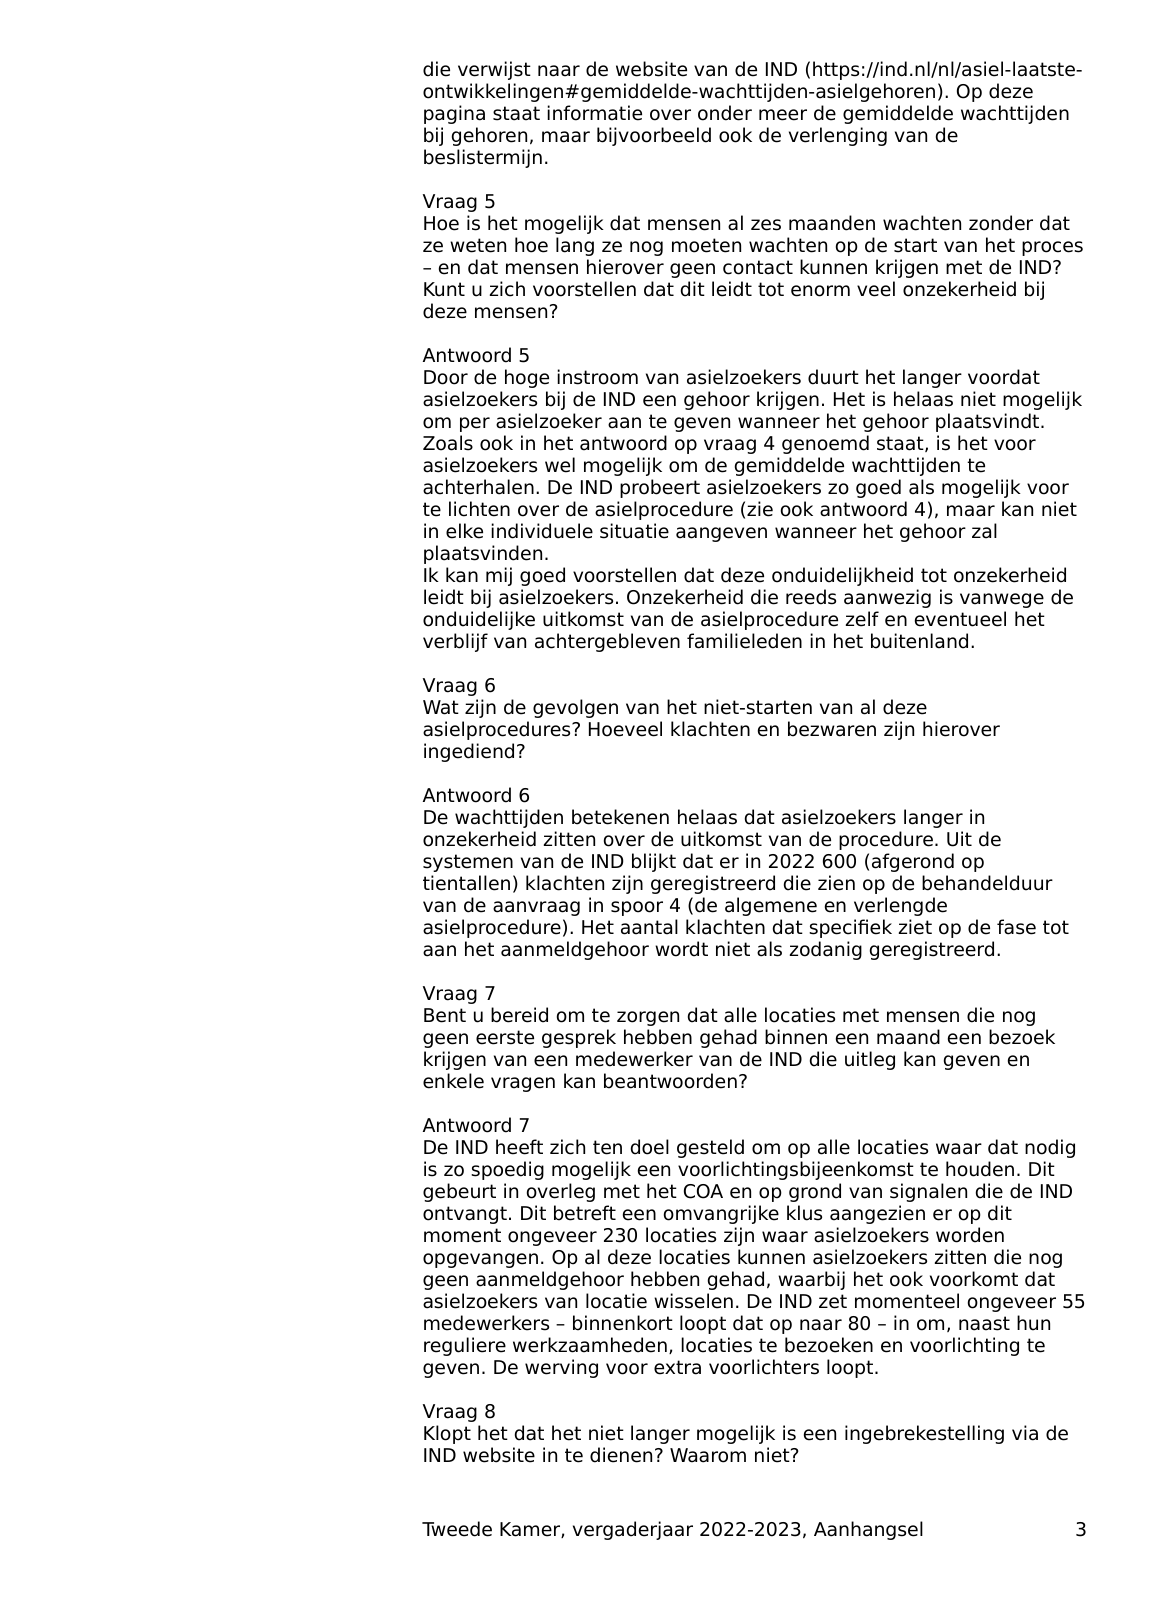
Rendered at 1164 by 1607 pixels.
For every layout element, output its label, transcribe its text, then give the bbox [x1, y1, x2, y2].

text Antwoord 5 [422, 345, 1087, 367]
text die verwijst naar de website van de IND (https://ind.nl/nl/asiel-laatste-ontwikkelingen#gemiddelde-wachttijden-asielgehoren). Op deze pagina staat informatie over onder meer de gemiddelde wachttijden bij gehoren, maar bijvoorbeeld ook de verlenging van de beslistermijn. [422, 59, 1087, 169]
text Bent u bereid om te zorgen dat alle locaties met mensen die nog geen eerste gesprek hebben gehad binnen een maand een bezoek krijgen van een medewerker van de IND die uitleg kan geven en enkele vragen kan beantwoorden? [422, 1005, 1087, 1093]
text Antwoord 7 [422, 1115, 1087, 1137]
text Antwoord 6 [422, 785, 1087, 807]
text Hoe is het mogelijk dat mensen al zes maanden wachten zonder dat ze weten hoe lang ze nog moeten wachten op de start van het proces – en dat mensen hierover geen contact kunnen krijgen met de IND? Kunt u zich voorstellen dat dit leidt tot enorm veel onzekerheid bij deze mensen? [422, 213, 1087, 323]
text Ik kan mij goed voorstellen dat deze onduidelijkheid tot onzekerheid leidt bij asielzoekers. Onzekerheid die reeds aanwezig is vanwege de onduidelijke uitkomst van de asielprocedure zelf en eventueel het verblijf van achtergebleven familieleden in het buitenland. [422, 565, 1087, 653]
text De IND heeft zich ten doel gesteld om op alle locaties waar dat nodig is zo spoedig mogelijk een voorlichtingsbijeenkomst te houden. Dit gebeurt in overleg met het COA en op grond van signalen die de IND ontvangt. Dit betreft een omvangrijke klus aangezien er op dit moment ongeveer 230 locaties zijn waar asielzoekers worden opgevangen. Op al deze locaties kunnen asielzoekers zitten die nog geen aanmeldgehoor hebben gehad, waarbij het ook voorkomt dat asielzoekers van locatie wisselen. De IND zet momenteel ongeveer 55 medewerkers – binnenkort loopt dat op naar 80 – in om, naast hun reguliere werkzaamheden, locaties te bezoeken en voorlichting te geven. De werving voor extra voorlichters loopt. [422, 1137, 1087, 1379]
text Wat zijn de gevolgen van het niet-starten van al deze asielprocedures? Hoeveel klachten en bezwaren zijn hierover ingediend? [422, 697, 1087, 763]
text Klopt het dat het niet langer mogelijk is een ingebrekestelling via de IND website in te dienen? Waarom niet? [422, 1423, 1087, 1467]
text Vraag 5 [422, 191, 1087, 213]
text De wachttijden betekenen helaas dat asielzoekers langer in onzekerheid zitten over de uitkomst van de procedure. Uit de systemen van de IND blijkt dat er in 2022 600 (afgerond op tientallen) klachten zijn geregistreerd die zien op de behandelduur van de aanvraag in spoor 4 (de algemene en verlengde asielprocedure). Het aantal klachten dat specifiek ziet op de fase tot aan het aanmeldgehoor wordt niet als zodanig geregistreerd. [422, 807, 1087, 961]
text Vraag 6 [422, 675, 1087, 697]
text Door de hoge instroom van asielzoekers duurt het langer voordat asielzoekers bij de IND een gehoor krijgen. Het is helaas niet mogelijk om per asielzoeker aan te geven wanneer het gehoor plaatsvindt. Zoals ook in het antwoord op vraag 4 genoemd staat, is het voor asielzoekers wel mogelijk om de gemiddelde wachttijden te achterhalen. De IND probeert asielzoekers zo goed als mogelijk voor te lichten over de asielprocedure (zie ook antwoord 4), maar kan niet in elke individuele situatie aangeven wanneer het gehoor zal plaatsvinden. [422, 367, 1087, 565]
text Vraag 7 [422, 983, 1087, 1005]
text Vraag 8 [422, 1401, 1087, 1423]
